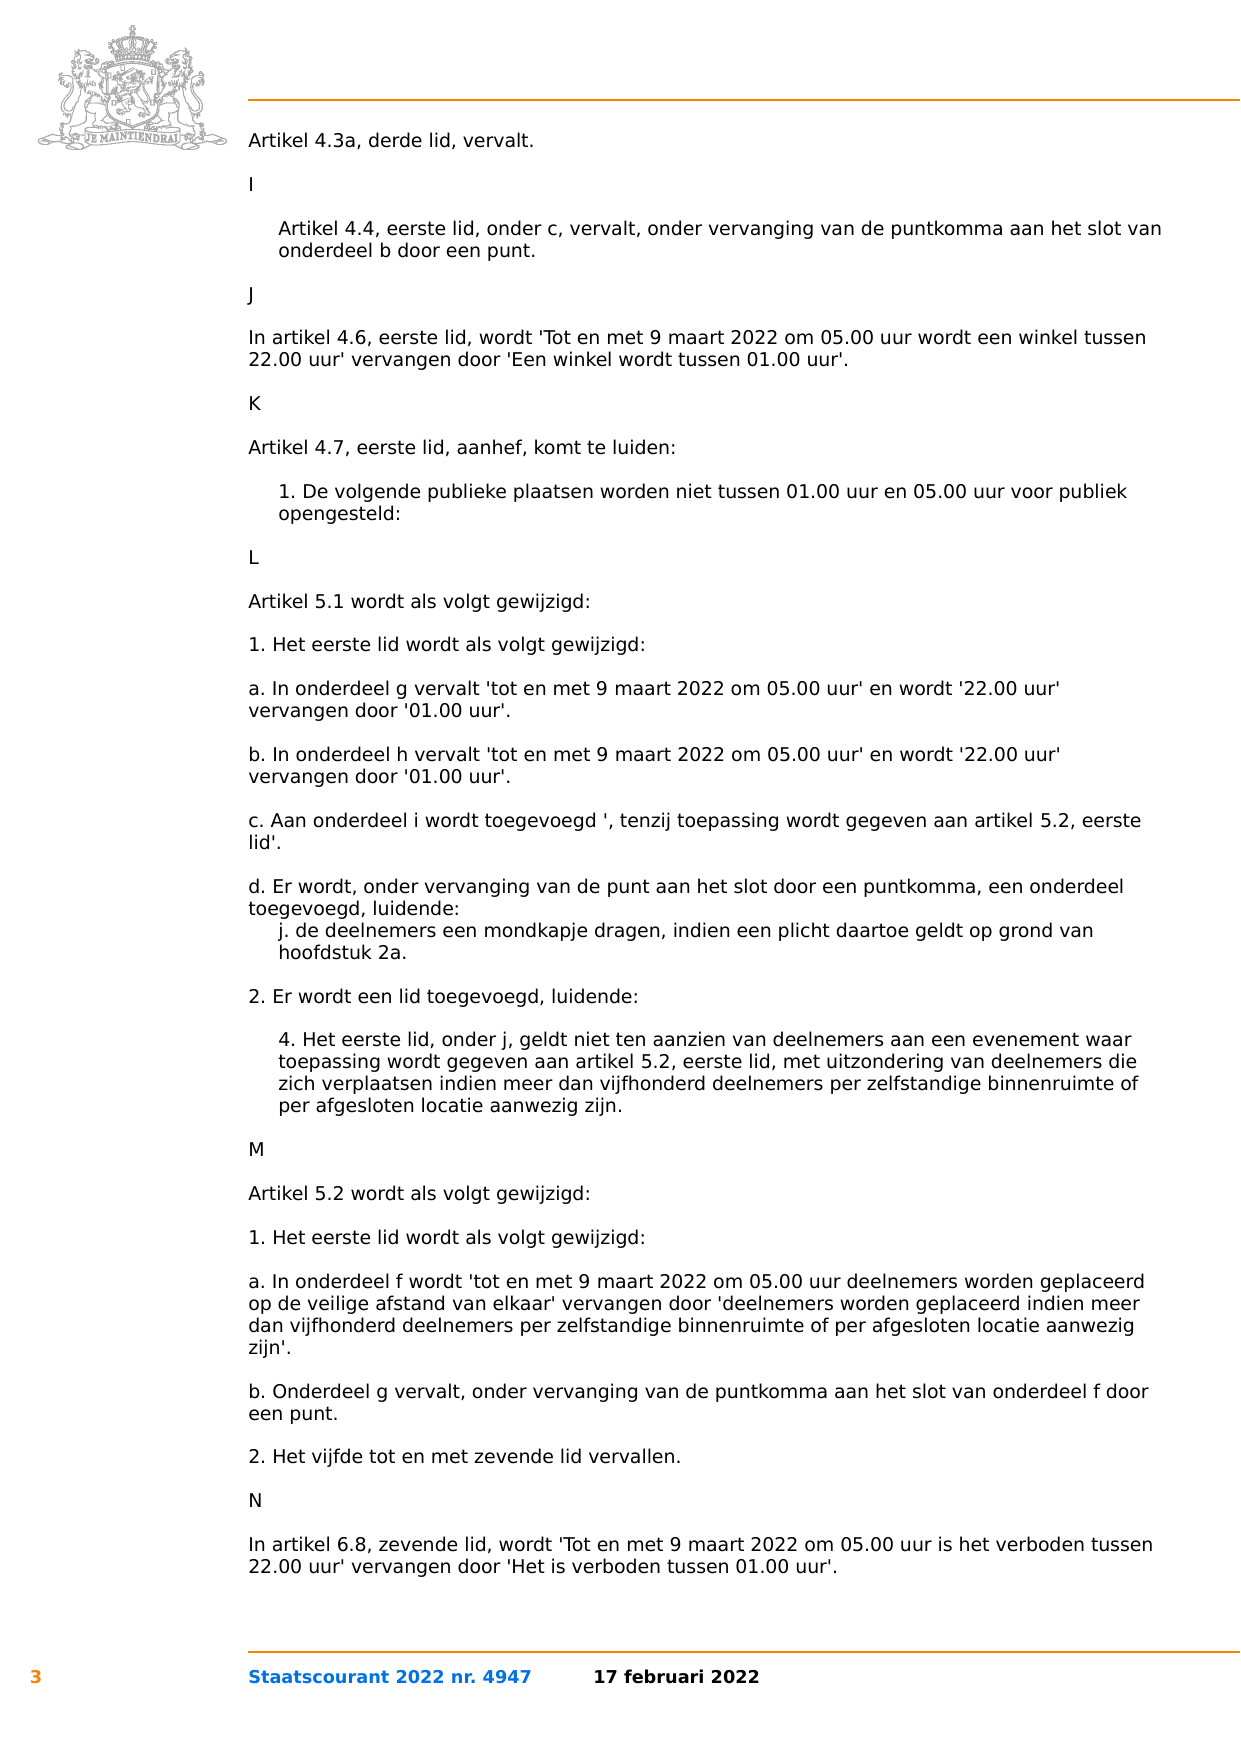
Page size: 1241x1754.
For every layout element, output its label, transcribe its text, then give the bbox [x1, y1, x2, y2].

text Artikel 4.7, eerste lid, aanhef, komt te luiden: [248, 437, 1163, 459]
text 1. Het eerste lid wordt als volgt gewijzigd: [248, 1227, 1163, 1249]
text 2. Er wordt een lid toegevoegd, luidende: [248, 986, 1163, 1007]
text a. In onderdeel f wordt 'tot en met 9 maart 2022 om 05.00 uur deelnemers worden geplaceerd op de veilige afstand van elkaar' vervangen door 'deelnemers worden geplaceerd indien meer dan vijfhonderd deelnemers per zelfstandige binnenruimte of per afgesloten locatie aanwezig zijn'. [248, 1271, 1163, 1359]
picture [38, 25, 227, 150]
text a. In onderdeel g vervalt 'tot en met 9 maart 2022 om 05.00 uur' en wordt '22.00 uur' vervangen door '01.00 uur'. [248, 678, 1163, 722]
text 4. Het eerste lid, onder j, geldt niet ten aanzien van deelnemers aan een evenement waar toepassing wordt gegeven aan artikel 5.2, eerste lid, met uitzondering van deelnemers die zich verplaatsen indien meer dan vijfhonderd deelnemers per zelfstandige binnenruimte of per afgesloten locatie aanwezig zijn. [278, 1029, 1163, 1117]
text j. de deelnemers een mondkapje dragen, indien een plicht daartoe geldt op grond van hoofdstuk 2a. [278, 920, 1163, 964]
text c. Aan onderdeel i wordt toegevoegd ', tenzij toepassing wordt gegeven aan artikel 5.2, eerste lid'. [248, 810, 1163, 854]
text I [248, 174, 1163, 196]
text Artikel 4.3a, derde lid, vervalt. [248, 130, 1163, 152]
text b. In onderdeel h vervalt 'tot en met 9 maart 2022 om 05.00 uur' en wordt '22.00 uur' vervangen door '01.00 uur'. [248, 744, 1163, 788]
text In artikel 6.8, zevende lid, wordt 'Tot en met 9 maart 2022 om 05.00 uur is het verboden tussen 22.00 uur' vervangen door 'Het is verboden tussen 01.00 uur'. [248, 1534, 1163, 1578]
text M [248, 1139, 1163, 1161]
text 1. Het eerste lid wordt als volgt gewijzigd: [248, 634, 1163, 656]
text Artikel 4.4, eerste lid, onder c, vervalt, onder vervanging van de puntkomma aan het slot van onderdeel b door een punt. [278, 218, 1163, 262]
text N [248, 1490, 1163, 1512]
text In artikel 4.6, eerste lid, wordt 'Tot en met 9 maart 2022 om 05.00 uur wordt een winkel tussen 22.00 uur' vervangen door 'Een winkel wordt tussen 01.00 uur'. [248, 327, 1163, 371]
text Artikel 5.2 wordt als volgt gewijzigd: [248, 1183, 1163, 1205]
text J [248, 283, 1163, 305]
text d. Er wordt, onder vervanging van de punt aan het slot door een puntkomma, een onderdeel toegevoegd, luidende: [248, 876, 1163, 920]
text b. Onderdeel g vervalt, onder vervanging van de puntkomma aan het slot van onderdeel f door een punt. [248, 1381, 1163, 1424]
text 2. Het vijfde tot en met zevende lid vervallen. [248, 1446, 1163, 1468]
text L [248, 547, 1163, 569]
text 1. De volgende publieke plaatsen worden niet tussen 01.00 uur en 05.00 uur voor publiek opengesteld: [278, 481, 1163, 525]
text Artikel 5.1 wordt als volgt gewijzigd: [248, 591, 1163, 612]
text K [248, 393, 1163, 415]
